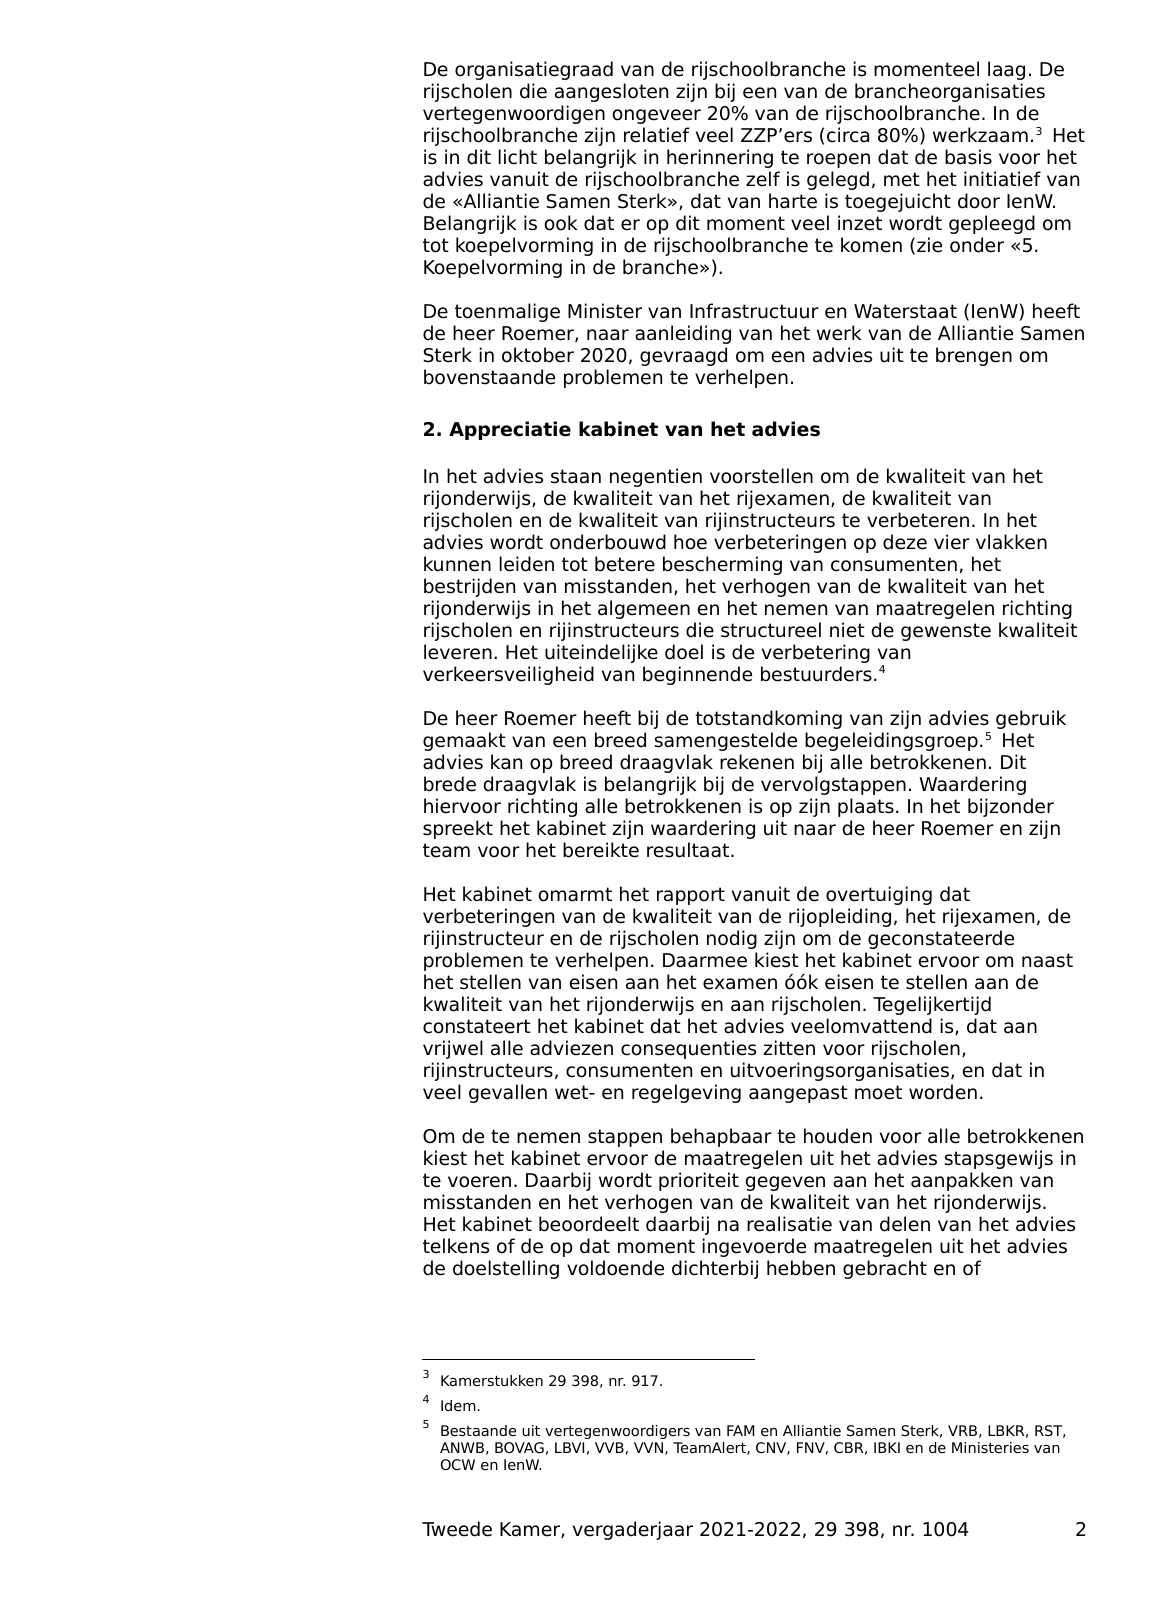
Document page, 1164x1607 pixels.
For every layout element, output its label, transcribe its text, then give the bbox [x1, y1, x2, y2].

text De organisatiegraad van de rijschoolbranche is momenteel laag. De rijscholen die aangesloten zijn bij een van de brancheorganisaties vertegenwoordigen ongeveer 20% van de rijschoolbranche. In de rijschoolbranche zijn relatief veel ZZP’ers (circa 80%) werkzaam. Het is in dit licht belangrijk in herinnering te roepen dat de basis voor het advies vanuit de rijschoolbranche zelf is gelegd, met het initiatief van de «Alliantie Samen Sterk», dat van harte is toegejuicht door IenW. Belangrijk is ook dat er op dit moment veel inzet wordt gepleegd om tot koepelvorming in de rijschoolbranche te komen (zie onder «5. Koepelvorming in de branche»). [422, 59, 1087, 279]
text Bestaande uit vertegenwoordigers van FAM en Alliantie Samen Sterk, VRB, LBKR, RST, ANWB, BOVAG, LBVI, VVB, VVN, TeamAlert, CNV, FNV, CBR, IBKI en de Ministeries van OCW en IenW. [422, 1418, 1087, 1474]
text Idem. [422, 1393, 1087, 1416]
text De heer Roemer heeft bij de totstandkoming van zijn advies gebruik gemaakt van een breed samengestelde begeleidingsgroep. Het advies kan op breed draagvlak rekenen bij alle betrokkenen. Dit brede draagvlak is belangrijk bij de vervolgstappen. Waardering hiervoor richting alle betrokkenen is op zijn plaats. In het bijzonder spreekt het kabinet zijn waardering uit naar de heer Roemer en zijn team voor het bereikte resultaat. [422, 708, 1087, 862]
text Kamerstukken 29 398, nr. 917. [422, 1368, 1087, 1391]
subtitle 2. Appreciatie kabinet van het advies [422, 419, 1087, 441]
text De toenmalige Minister van Infrastructuur en Waterstaat (IenW) heeft de heer Roemer, naar aanleiding van het werk van de Alliantie Samen Sterk in oktober 2020, gevraagd om een advies uit te brengen om bovenstaande problemen te verhelpen. [422, 301, 1087, 389]
text In het advies staan negentien voorstellen om de kwaliteit van het rijonderwijs, de kwaliteit van het rijexamen, de kwaliteit van rijscholen en de kwaliteit van rijinstructeurs te verbeteren. In het advies wordt onderbouwd hoe verbeteringen op deze vier vlakken kunnen leiden tot betere bescherming van consumenten, het bestrijden van misstanden, het verhogen van de kwaliteit van het rijonderwijs in het algemeen en het nemen van maatregelen richting rijscholen en rijinstructeurs die structureel niet de gewenste kwaliteit leveren. Het uiteindelijke doel is de verbetering van verkeersveiligheid van beginnende bestuurders. [422, 466, 1087, 686]
text Om de te nemen stappen behapbaar te houden voor alle betrokkenen kiest het kabinet ervoor de maatregelen uit het advies stapsgewijs in te voeren. Daarbij wordt prioriteit gegeven aan het aanpakken van misstanden en het verhogen van de kwaliteit van het rijonderwijs. Het kabinet beoordeelt daarbij na realisatie van delen van het advies telkens of de op dat moment ingevoerde maatregelen uit het advies de doelstelling voldoende dichterbij hebben gebracht en of [422, 1126, 1087, 1280]
text Het kabinet omarmt het rapport vanuit de overtuiging dat verbeteringen van de kwaliteit van de rijopleiding, het rijexamen, de rijinstructeur en de rijscholen nodig zijn om de geconstateerde problemen te verhelpen. Daarmee kiest het kabinet ervoor om naast het stellen van eisen aan het examen óók eisen te stellen aan de kwaliteit van het rijonderwijs en aan rijscholen. Tegelijkertijd constateert het kabinet dat het advies veelomvattend is, dat aan vrijwel alle adviezen consequenties zitten voor rijscholen, rijinstructeurs, consumenten en uitvoeringsorganisaties, en dat in veel gevallen wet- en regelgeving aangepast moet worden. [422, 884, 1087, 1104]
